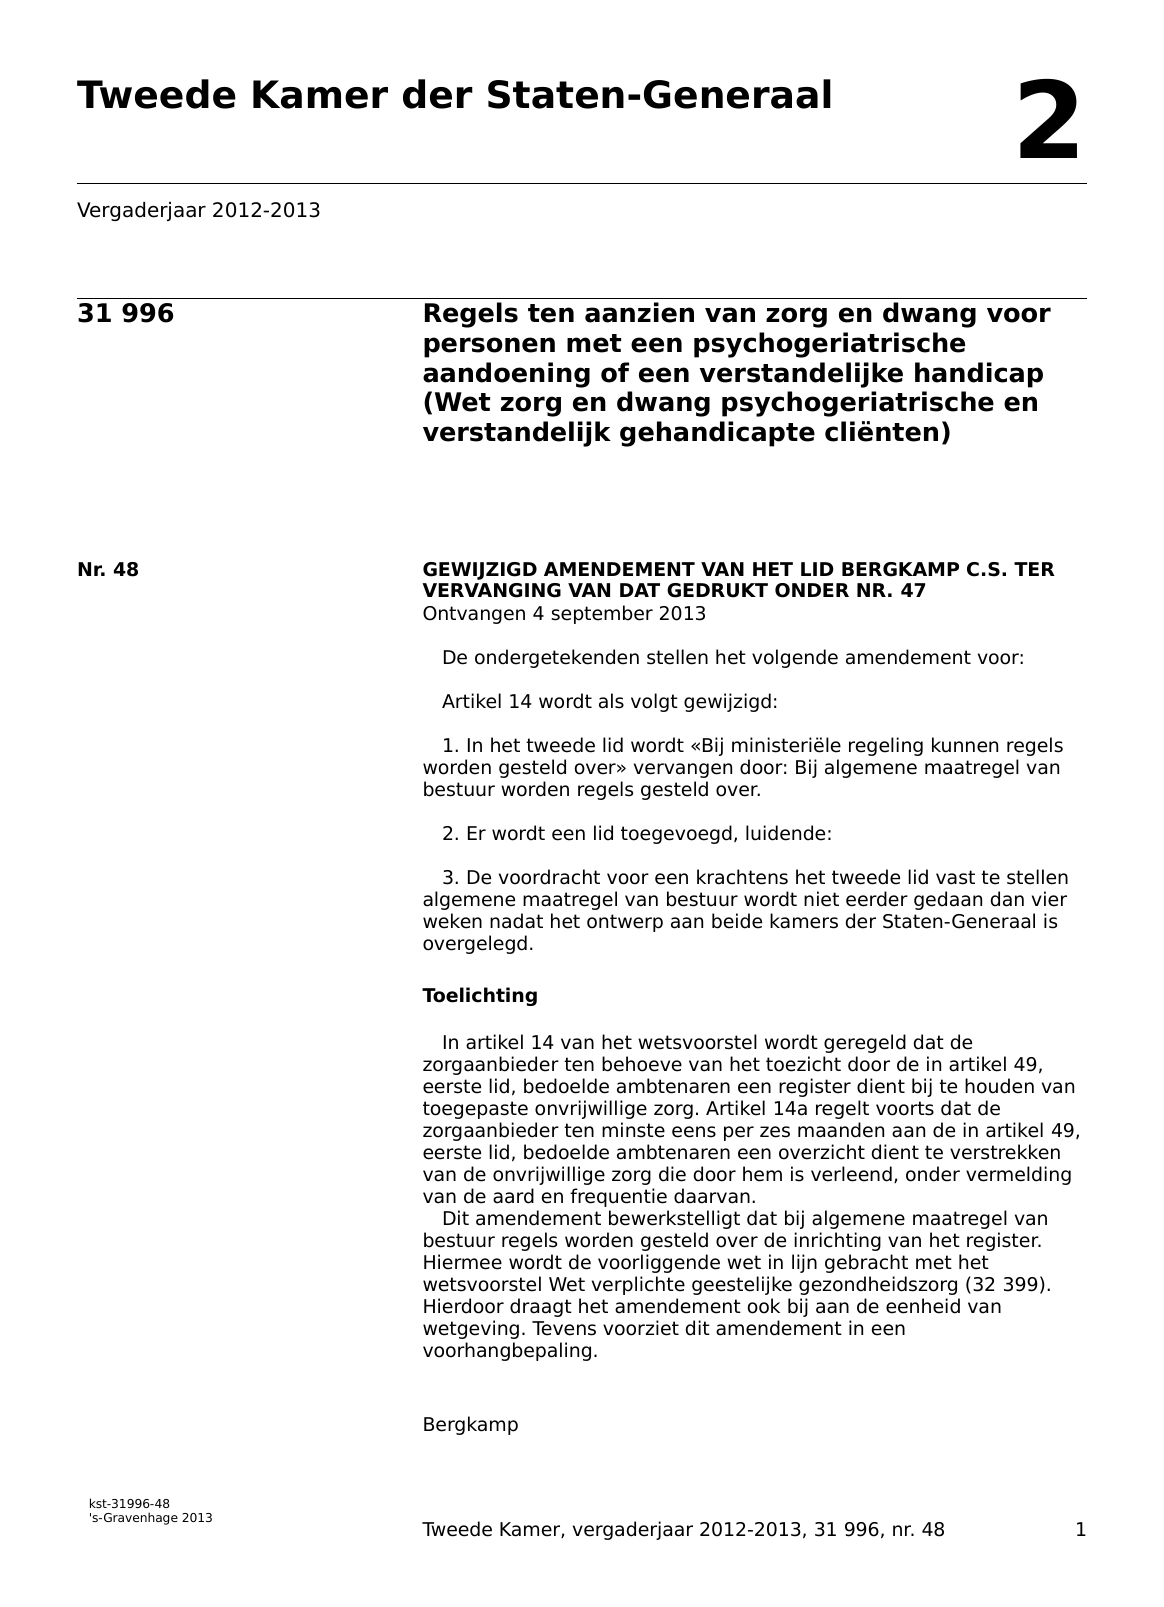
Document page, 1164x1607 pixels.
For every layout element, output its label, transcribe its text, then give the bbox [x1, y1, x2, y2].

table_header Tweede Kamer der Staten-Generaal [77, 59, 886, 183]
subtitle Toelichting [422, 985, 1087, 1007]
subtitle Nr. 48 GEWIJZIGD AMENDEMENT VAN HET LID BERGKAMP C.S. TER VERVANGING VAN DAT GEDRUKT ONDER NR. 47 [77, 558, 1087, 602]
text Dit amendement bewerkstelligt dat bij algemene maatregel van bestuur regels worden gesteld over de inrichting van het register. Hiermee wordt de voorliggende wet in lijn gebracht met het wetsvoorstel Wet verplichte geestelijke gezondheidszorg (32 399). Hierdoor draagt het amendement ook bij aan de eenheid van wetgeving. Tevens voorziet dit amendement in een voorhangbepaling. [422, 1208, 1087, 1362]
text kst-31996-48 [88, 1497, 323, 1511]
table_header 2 [886, 59, 1087, 183]
subtitle 31 996 Regels ten aanzien van zorg en dwang voor personen met een psychogeriatrische aandoening of een verstandelijke handicap (Wet zorg en dwang psychogeriatrische en verstandelijk gehandicapte cliënten) [77, 299, 1087, 447]
text Ontvangen 4 september 2013 [422, 602, 1087, 624]
text 3. De voordracht voor een krachtens het tweede lid vast te stellen algemene maatregel van bestuur wordt niet eerder gedaan dan vier weken nadat het ontwerp aan beide kamers der Staten-Generaal is overgelegd. [422, 867, 1087, 955]
text 's-Gravenhage 2013 [88, 1511, 323, 1525]
text 2. Er wordt een lid toegevoegd, luidende: [422, 823, 1087, 845]
text 1. In het tweede lid wordt «Bij ministeriële regeling kunnen regels worden gesteld over» vervangen door: Bij algemene maatregel van bestuur worden regels gesteld over. [422, 735, 1087, 801]
text Bergkamp [422, 1392, 1087, 1458]
text De ondergetekenden stellen het volgende amendement voor: [422, 647, 1087, 668]
text In artikel 14 van het wetsvoorstel wordt geregeld dat de zorgaanbieder ten behoeve van het toezicht door de in artikel 49, eerste lid, bedoelde ambtenaren een register dient bij te houden van toegepaste onvrijwillige zorg. Artikel 14a regelt voorts dat de zorgaanbieder ten minste eens per zes maanden aan de in artikel 49, eerste lid, bedoelde ambtenaren een overzicht dient te verstrekken van de onvrijwillige zorg die door hem is verleend, onder vermelding van de aard en frequentie daarvan. [422, 1032, 1087, 1208]
text Artikel 14 wordt als volgt gewijzigd: [422, 691, 1087, 713]
table_cell Vergaderjaar 2012-2013 [77, 184, 1087, 298]
